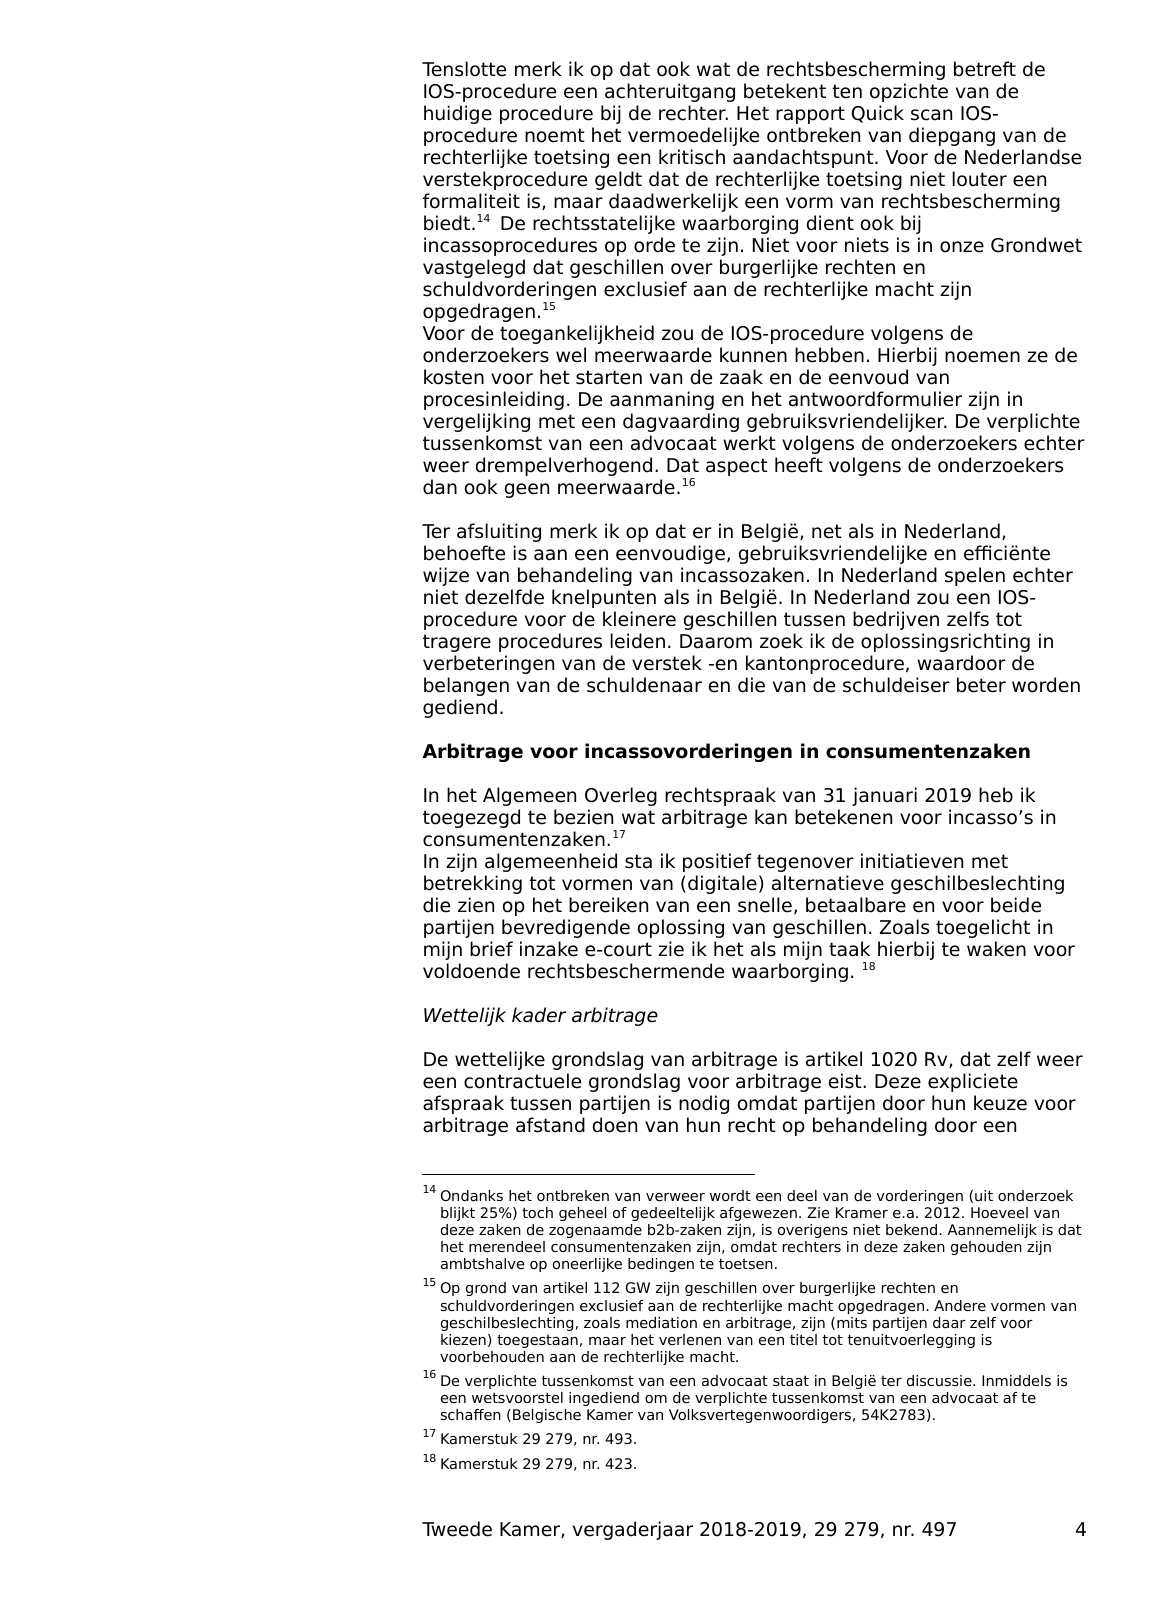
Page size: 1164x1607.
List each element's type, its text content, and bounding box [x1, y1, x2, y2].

text Op grond van artikel 112 GW zijn geschillen over burgerlijke rechten en schuldvorderingen exclusief aan de rechterlijke macht opgedragen. Andere vormen van geschilbeslechting, zoals mediation en arbitrage, zijn (mits partijen daar zelf voor kiezen) toegestaan, maar het verlenen van een titel tot tenuitvoerlegging is voorbehouden aan de rechterlijke macht. [422, 1276, 1087, 1366]
text Kamerstuk 29 279, nr. 423. [422, 1452, 1087, 1474]
text In het Algemeen Overleg rechtspraak van 31 januari 2019 heb ik toegezegd te bezien wat arbitrage kan betekenen voor incasso’s in consumentenzaken. [422, 785, 1087, 851]
subtitle Arbitrage voor incassovorderingen in consumentenzaken [422, 741, 1087, 763]
text De wettelijke grondslag van arbitrage is artikel 1020 Rv, dat zelf weer een contractuele grondslag voor arbitrage eist. Deze expliciete afspraak tussen partijen is nodig omdat partijen door hun keuze voor arbitrage afstand doen van hun recht op behandeling door een [422, 1049, 1087, 1137]
text In zijn algemeenheid sta ik positief tegenover initiatieven met betrekking tot vormen van (digitale) alternatieve geschilbeslechting die zien op het bereiken van een snelle, betaalbare en voor beide partijen bevredigende oplossing van geschillen. Zoals toegelicht in mijn brief inzake e-court zie ik het als mijn taak hierbij te waken voor voldoende rechtsbeschermende waarborging. [422, 851, 1087, 983]
text Kamerstuk 29 279, nr. 493. [422, 1427, 1087, 1449]
text Ter afsluiting merk ik op dat er in België, net als in Nederland, behoefte is aan een eenvoudige, gebruiksvriendelijke en efficiënte wijze van behandeling van incassozaken. In Nederland spelen echter niet dezelfde knelpunten als in België. In Nederland zou een IOS-procedure voor de kleinere geschillen tussen bedrijven zelfs tot tragere procedures leiden. Daarom zoek ik de oplossingsrichting in verbeteringen van de verstek -en kantonprocedure, waardoor de belangen van de schuldenaar en die van de schuldeiser beter worden gediend. [422, 521, 1087, 719]
text Voor de toegankelijkheid zou de IOS-procedure volgens de onderzoekers wel meerwaarde kunnen hebben. Hierbij noemen ze de kosten voor het starten van de zaak en de eenvoud van procesinleiding. De aanmaning en het antwoordformulier zijn in vergelijking met een dagvaarding gebruiksvriendelijker. De verplichte tussenkomst van een advocaat werkt volgens de onderzoekers echter weer drempelverhogend. Dat aspect heeft volgens de onderzoekers dan ook geen meerwaarde. [422, 323, 1087, 499]
text Tenslotte merk ik op dat ook wat de rechtsbescherming betreft de IOS-procedure een achteruitgang betekent ten opzichte van de huidige procedure bij de rechter. Het rapport Quick scan IOS-procedure noemt het vermoedelijke ontbreken van diepgang van de rechterlijke toetsing een kritisch aandachtspunt. Voor de Nederlandse verstekprocedure geldt dat de rechterlijke toetsing niet louter een formaliteit is, maar daadwerkelijk een vorm van rechtsbescherming biedt. De rechtsstatelijke waarborging dient ook bij incassoprocedures op orde te zijn. Niet voor niets is in onze Grondwet vastgelegd dat geschillen over burgerlijke rechten en schuldvorderingen exclusief aan de rechterlijke macht zijn opgedragen. [422, 59, 1087, 323]
text Ondanks het ontbreken van verweer wordt een deel van de vorderingen (uit onderzoek blijkt 25%) toch geheel of gedeeltelijk afgewezen. Zie Kramer e.a. 2012. Hoeveel van deze zaken de zogenaamde b2b-zaken zijn, is overigens niet bekend. Aannemelijk is dat het merendeel consumentenzaken zijn, omdat rechters in deze zaken gehouden zijn ambtshalve op oneerlijke bedingen te toetsen. [422, 1183, 1087, 1273]
subtitle Wettelijk kader arbitrage [422, 1005, 1087, 1027]
text De verplichte tussenkomst van een advocaat staat in België ter discussie. Inmiddels is een wetsvoorstel ingediend om de verplichte tussenkomst van een advocaat af te schaffen (Belgische Kamer van Volksvertegenwoordigers, 54K2783). [422, 1368, 1087, 1424]
